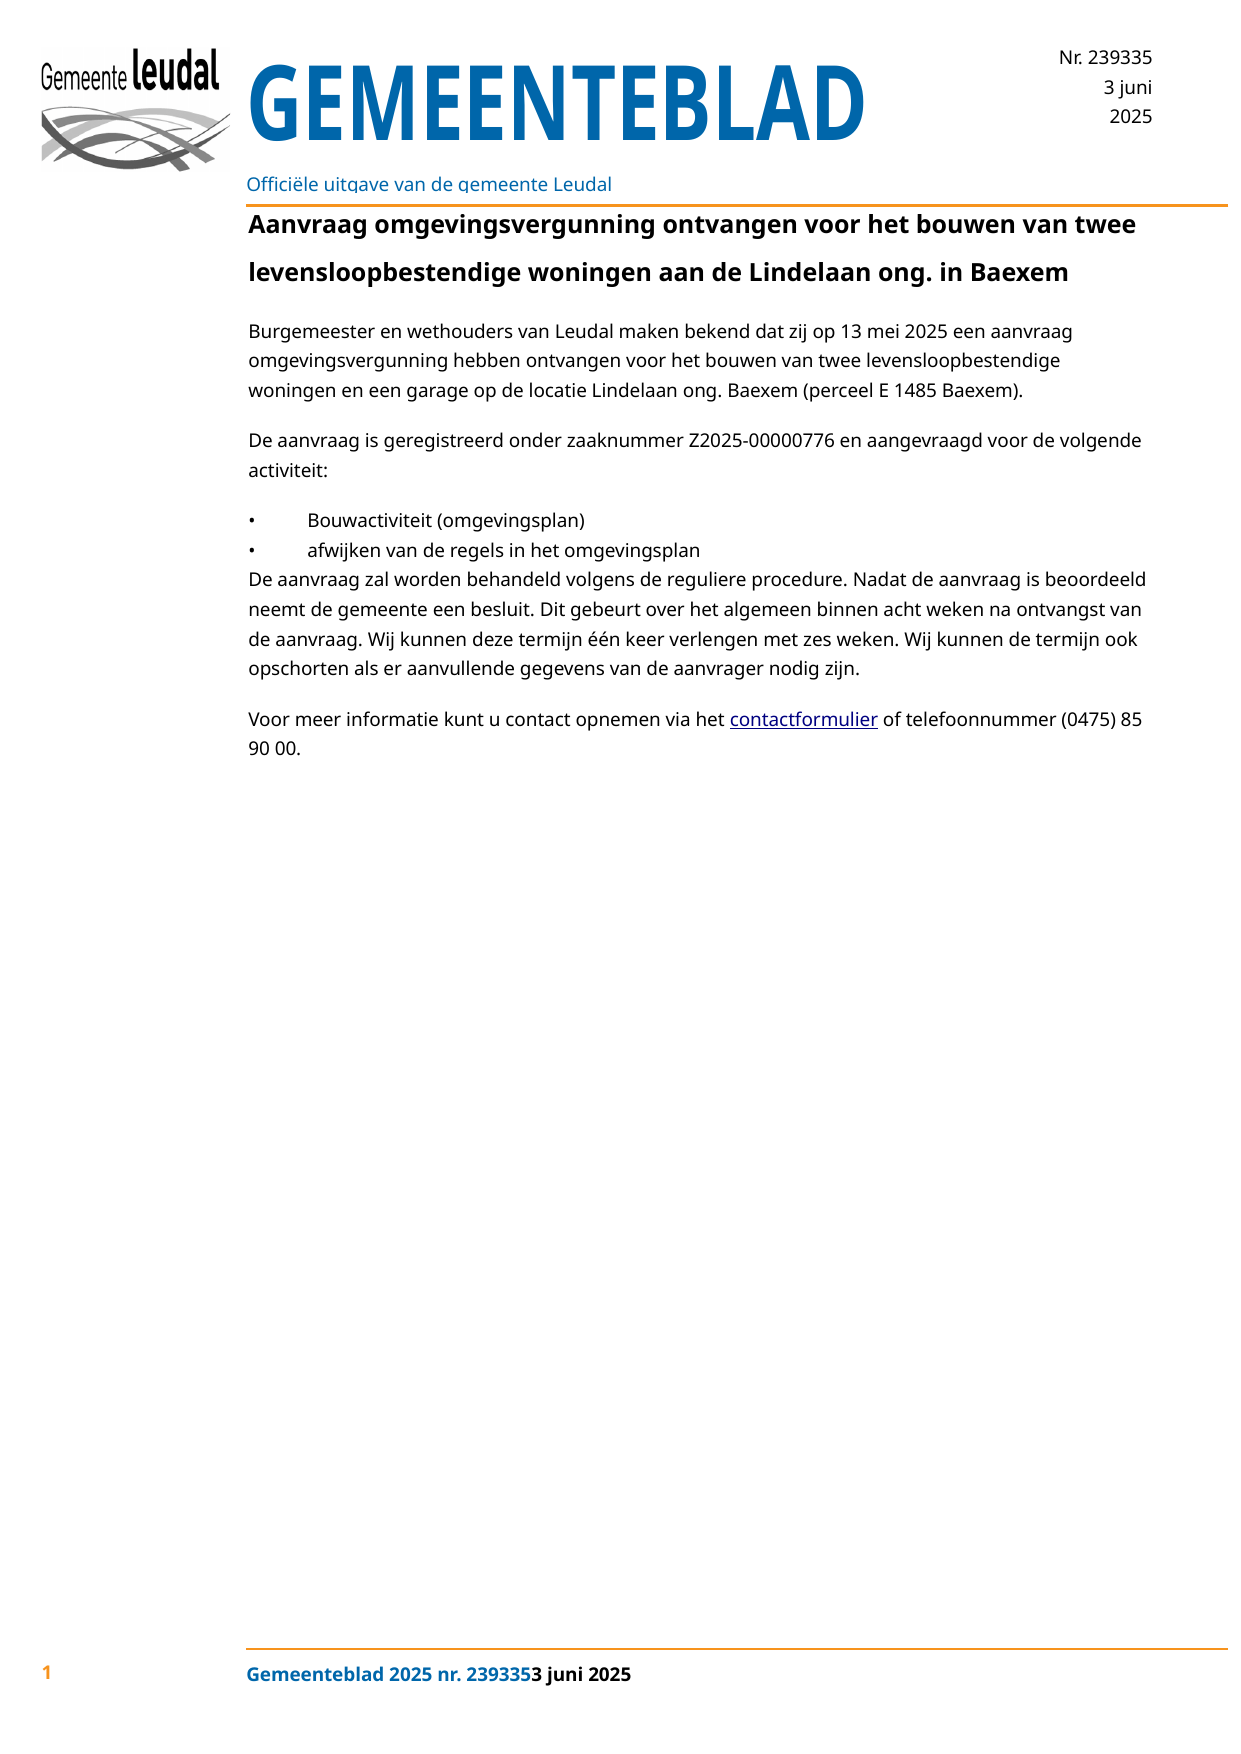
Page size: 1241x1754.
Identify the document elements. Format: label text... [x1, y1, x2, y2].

list afwijken van de regels in het omgevingsplan [248, 537, 1152, 563]
text De aanvraag is geregistreerd onder zaaknummer Z2025-00000776 en aangevraagd voor de volgende activiteit: [248, 427, 1152, 483]
text Aanvraag omgevingsvergunning ontvangen voor het bouwen van twee levensloopbestendige woningen aan de Lindelaan ong. in Baexem [248, 207, 1152, 288]
list Bouwactiviteit (omgevingsplan) [248, 507, 1152, 533]
text De aanvraag zal worden behandeld volgens de reguliere procedure. Nadat de aanvraag is beoordeeld neemt de gemeente een besluit. Dit gebeurt over het algemeen binnen acht weken na ontvangst van de aanvraag. Wij kunnen deze termijn één keer verlengen met zes weken. Wij kunnen de termijn ook opschorten als er aanvullende gegevens van de aanvrager nodig zijn. [248, 567, 1152, 681]
text Voor meer informatie kunt u contact opnemen via het contactformulier of telefoonnummer (0475) 85 90 00. [248, 706, 1152, 761]
picture [41, 47, 231, 172]
text Burgemeester en wethouders van Leudal maken bekend dat zij op 13 mei 2025 een aanvraag omgevingsvergunning hebben ontvangen voor het bouwen van twee levensloopbestendige woningen en een garage op de locatie Lindelaan ong. Baexem (perceel E 1485 Baexem). [248, 318, 1152, 403]
